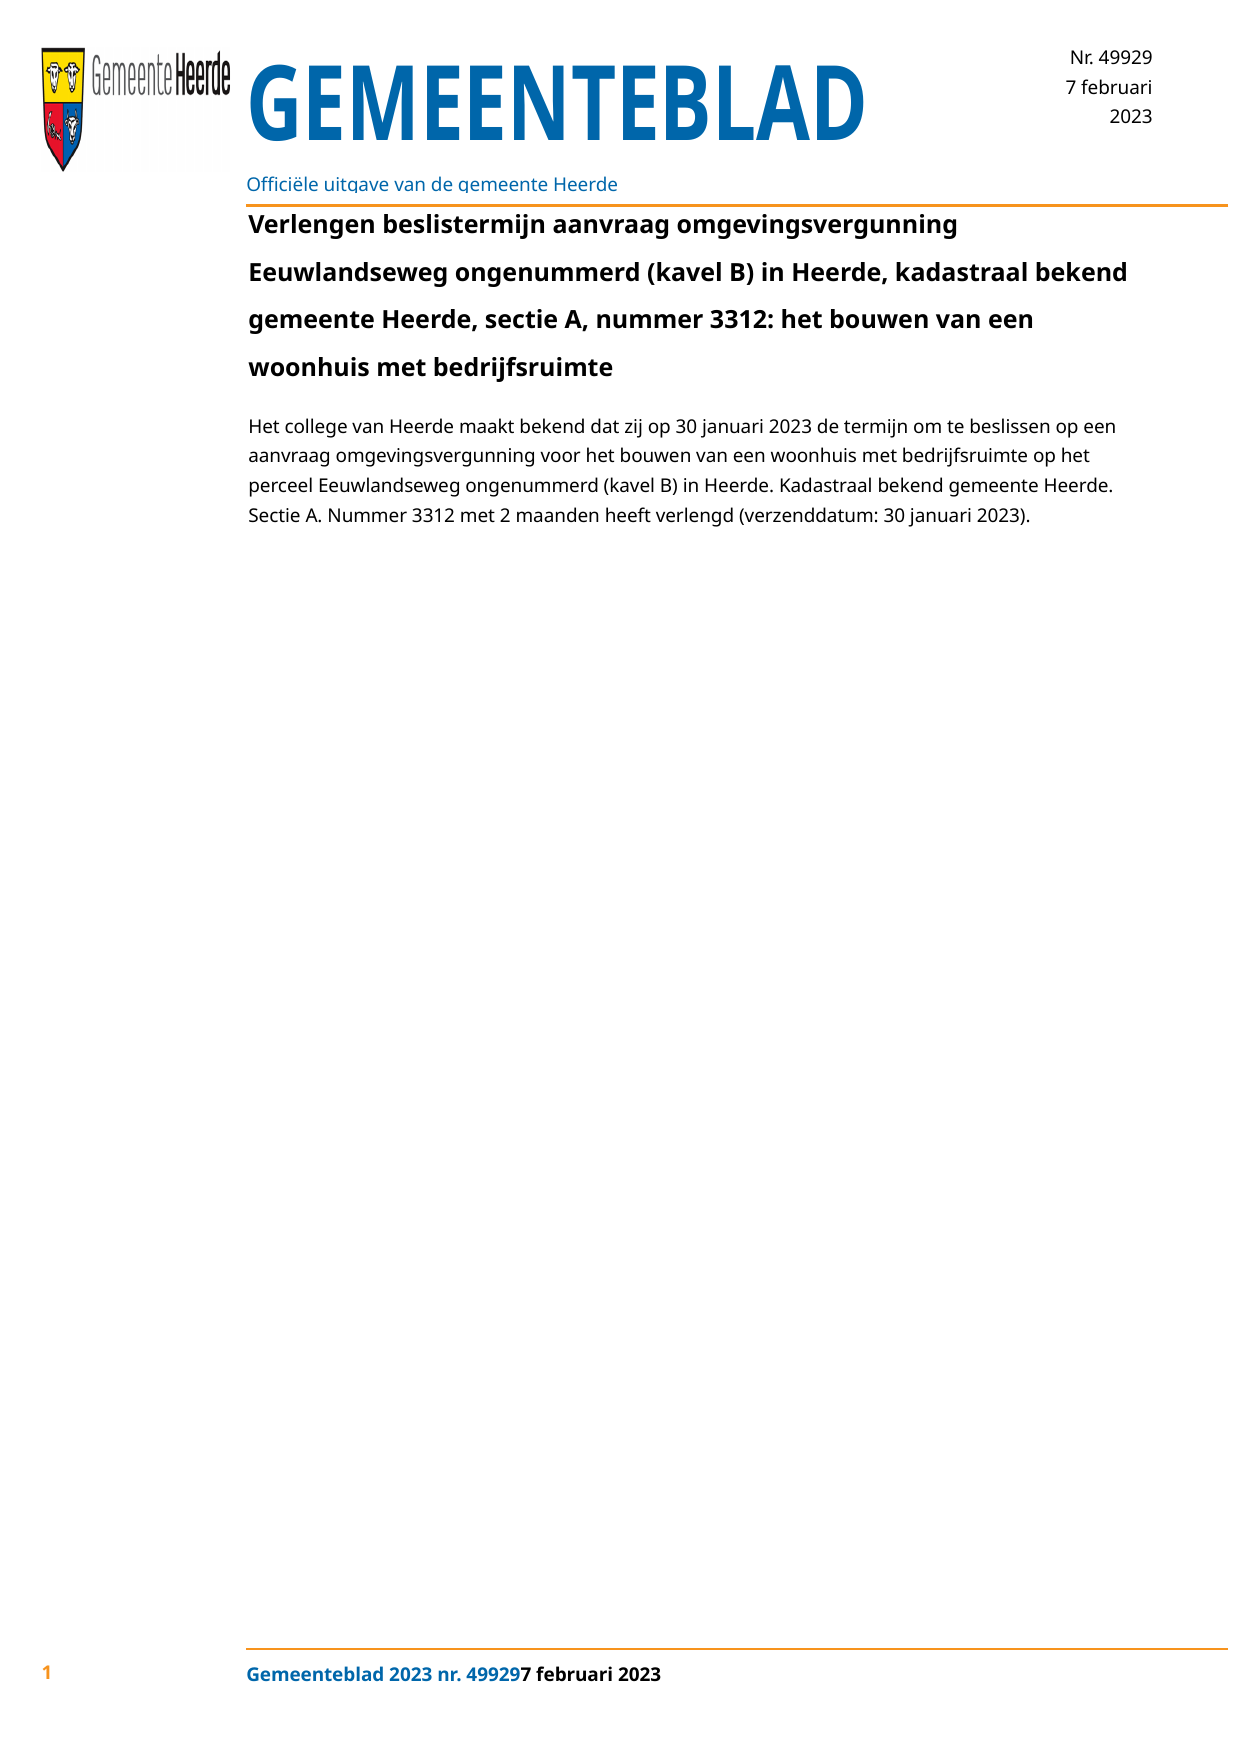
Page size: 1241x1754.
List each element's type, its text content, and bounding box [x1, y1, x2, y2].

picture [41, 47, 231, 172]
text Het college van Heerde maakt bekend dat zij op 30 januari 2023 de termijn om te beslissen op een aanvraag omgevingsvergunning voor het bouwen van een woonhuis met bedrijfsruimte op het perceel Eeuwlandseweg ongenummerd (kavel B) in Heerde. Kadastraal bekend gemeente Heerde. Sectie A. Nummer 3312 met 2 maanden heeft verlengd (verzenddatum: 30 januari 2023). [248, 413, 1152, 528]
text Verlengen beslistermijn aanvraag omgevingsvergunning Eeuwlandseweg ongenummerd (kavel B) in Heerde, kadastraal bekend gemeente Heerde, sectie A, nummer 3312: het bouwen van een woonhuis met bedrijfsruimte [248, 207, 1152, 384]
